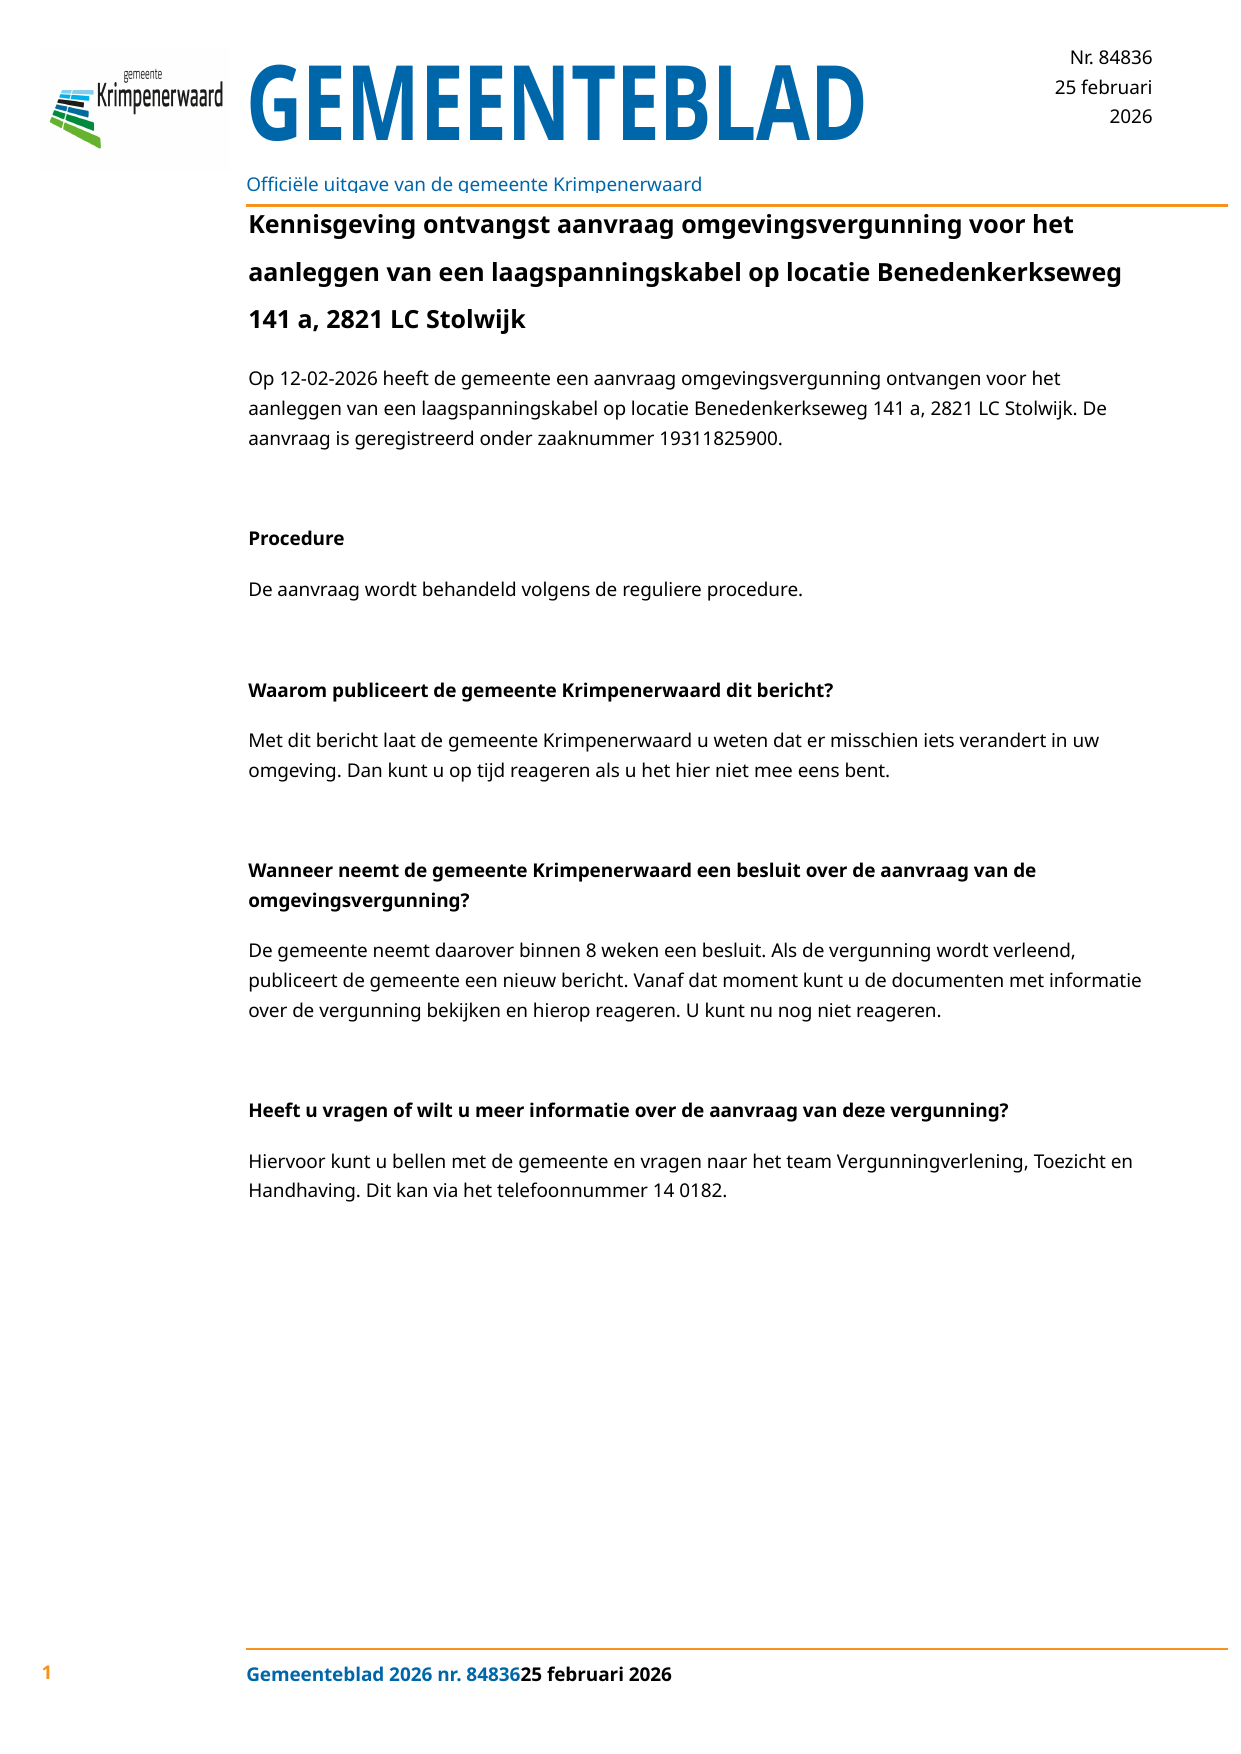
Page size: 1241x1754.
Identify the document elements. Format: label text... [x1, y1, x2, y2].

text Met dit bericht laat de gemeente Krimpenerwaard u weten dat er misschien iets verandert in uw omgeving. Dan kunt u op tijd reageren als u het hier niet mee eens bent. [248, 727, 1152, 782]
text De aanvraag wordt behandeld volgens de reguliere procedure. [248, 576, 1152, 602]
text Op 12-02-2026 heeft de gemeente een aanvraag omgevingsvergunning ontvangen voor het aanleggen van een laagspanningskabel op locatie Benedenkerkseweg 141 a, 2821 LC Stolwijk. De aanvraag is geregistreerd onder zaaknummer 19311825900. [248, 366, 1152, 450]
text Hiervoor kunt u bellen met de gemeente en vragen naar het team Vergunningverlening, Toezicht en Handhaving. Dit kan via het telefoonnummer 14 0182. [248, 1148, 1152, 1203]
text Waarom publiceert de gemeente Krimpenerwaard dit bericht? [248, 677, 1152, 702]
text Wanneer neemt de gemeente Krimpenerwaard een besluit over de aanvraag van de omgevingsvergunning? [248, 858, 1152, 913]
text Kennisgeving ontvangst aanvraag omgevingsvergunning voor het aanleggen van een laagspanningskabel op locatie Benedenkerkseweg 141 a, 2821 LC Stolwijk [248, 207, 1152, 336]
text Procedure [248, 526, 1152, 551]
text Heeft u vragen of wilt u meer informatie over de aanvraag van deze vergunning? [248, 1098, 1152, 1123]
text De gemeente neemt daarover binnen 8 weken een besluit. Als de vergunning wordt verleend, publiceert de gemeente een nieuw bericht. Vanaf dat moment kunt u de documenten met informatie over de vergunning bekijken en hierop reageren. U kunt nu nog niet reageren. [248, 938, 1152, 1022]
picture [41, 47, 231, 172]
